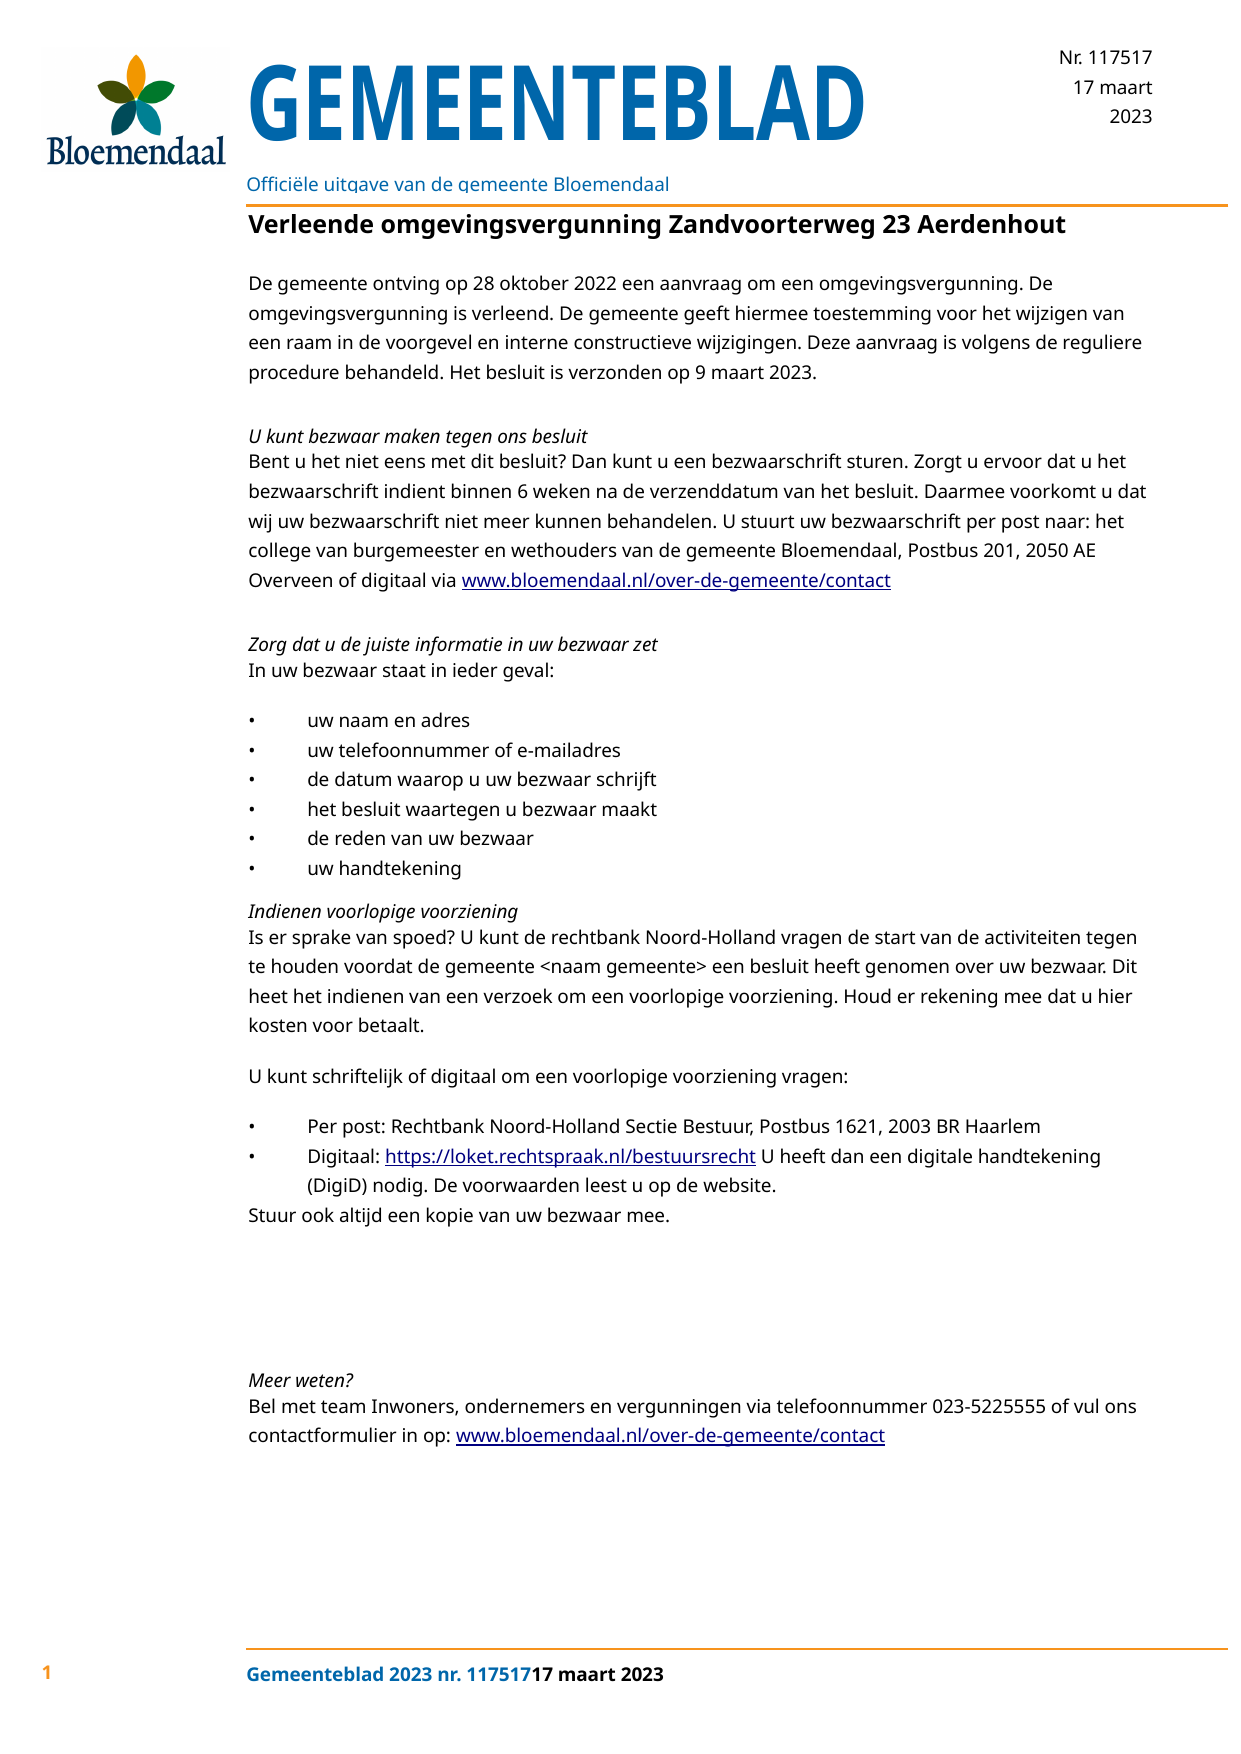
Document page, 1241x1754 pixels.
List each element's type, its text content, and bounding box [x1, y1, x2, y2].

list het besluit waartegen u bezwaar maakt [248, 796, 1152, 822]
list de datum waarop u uw bezwaar schrijft [248, 766, 1152, 792]
list Digitaal: https://loket.rechtspraak.nl/bestuursrecht U heeft dan een digitale handtekening (DigiD) nodig. De voorwaarden leest u op de website. [248, 1143, 1152, 1198]
text Stuur ook altijd een kopie van uw bezwaar mee. [248, 1202, 1152, 1228]
list uw naam en adres [248, 707, 1152, 733]
text U kunt schriftelijk of digitaal om een voorlopige voorziening vragen: [248, 1063, 1152, 1089]
text Meer weten? [248, 1367, 1152, 1393]
list Per post: Rechtbank Noord-Holland Sectie Bestuur, Postbus 1621, 2003 BR Haarlem [248, 1113, 1152, 1139]
text Zorg dat u de juiste informatie in uw bezwaar zet [248, 631, 1152, 657]
text In uw bezwaar staat in ieder geval: [248, 657, 1152, 682]
list uw telefoonnummer of e-mailadres [248, 737, 1152, 762]
list uw handtekening [248, 855, 1152, 881]
text Bel met team Inwoners, ondernemers en vergunningen via telefoonnummer 023-5225555 of vul ons contactformulier in op: www.bloemendaal.nl/over-de-gemeente/contact [248, 1393, 1152, 1448]
text Bent u het niet eens met dit besluit? Dan kunt u een bezwaarschrift sturen. Zorgt u ervoor dat u het bezwaarschrift indient binnen 6 weken na de verzenddatum van het besluit. Daarmee voorkomt u dat wij uw bezwaarschrift niet meer kunnen behandelen. U stuurt uw bezwaarschrift per post naar: het college van burgemeester en wethouders van de gemeente Bloemendaal, Postbus 201, 2050 AE Overveen of digitaal via www.bloemendaal.nl/over-de-gemeente/contact [248, 449, 1152, 593]
text Verleende omgevingsvergunning Zandvoorterweg 23 Aerdenhout [248, 207, 1152, 241]
text Indienen voorlopige voorziening [248, 898, 1152, 924]
picture [41, 47, 231, 172]
text Is er sprake van spoed? U kunt de rechtbank Noord-Holland vragen de start van de activiteiten tegen te houden voordat de gemeente <naam gemeente> een besluit heeft genomen over uw bezwaar. Dit heet het indienen van een verzoek om een voorlopige voorziening. Houd er rekening mee dat u hier kosten voor betaalt. [248, 924, 1152, 1038]
list de reden van uw bezwaar [248, 826, 1152, 851]
text U kunt bezwaar maken tegen ons besluit [248, 423, 1152, 449]
text De gemeente ontving op 28 oktober 2022 een aanvraag om een omgevingsvergunning. De omgevingsvergunning is verleend. De gemeente geeft hiermee toestemming voor het wijzigen van een raam in de voorgevel en interne constructieve wijzigingen. Deze aanvraag is volgens de reguliere procedure behandeld. Het besluit is verzonden op 9 maart 2023. [248, 270, 1152, 385]
